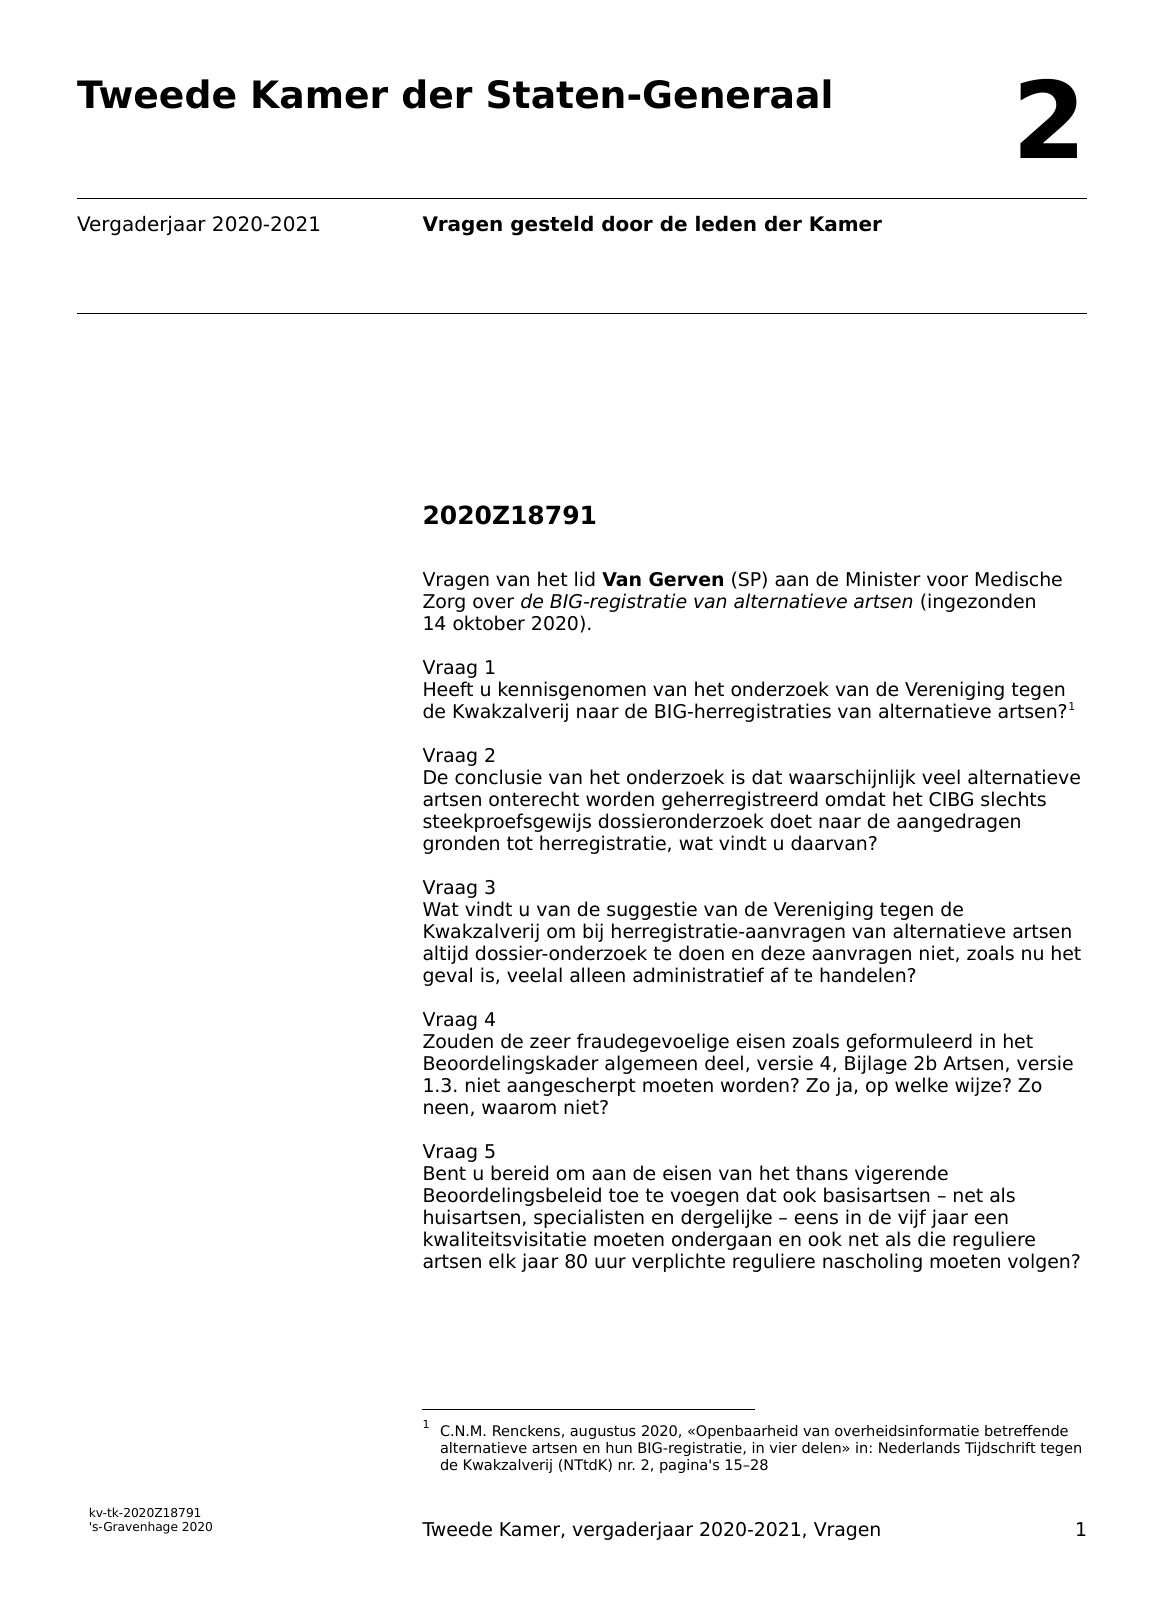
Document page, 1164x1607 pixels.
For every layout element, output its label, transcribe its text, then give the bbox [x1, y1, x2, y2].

text Heeft u kennisgenomen van het onderzoek van de Vereniging tegen de Kwakzalverij naar de BIG-herregistraties van alternatieve artsen? [422, 679, 1087, 723]
text Vraag 1 [422, 657, 1087, 679]
text Vraag 4 [422, 1009, 1087, 1031]
text Bent u bereid om aan de eisen van het thans vigerende Beoordelingsbeleid toe te voegen dat ook basisartsen – net als huisartsen, specialisten en dergelijke – eens in de vijf jaar een kwaliteitsvisitatie moeten ondergaan en ook net als die reguliere artsen elk jaar 80 uur verplichte reguliere nascholing moeten volgen? [422, 1163, 1087, 1273]
text Wat vindt u van de suggestie van de Vereniging tegen de Kwakzalverij om bij herregistratie-aanvragen van alternatieve artsen altijd dossier-onderzoek te doen en deze aanvragen niet, zoals nu het geval is, veelal alleen administratief af te handelen? [422, 899, 1087, 987]
text De conclusie van het onderzoek is dat waarschijnlijk veel alternatieve artsen onterecht worden geherregistreerd omdat het CIBG slechts steekproefsgewijs dossieronderzoek doet naar de aangedragen gronden tot herregistratie, wat vindt u daarvan? [422, 767, 1087, 855]
text Vraag 3 [422, 877, 1087, 899]
table_cell Vragen gesteld door de leden der Kamer [422, 199, 1087, 313]
table_header Tweede Kamer der Staten-Generaal [77, 59, 886, 198]
text C.N.M. Renckens, augustus 2020, «Openbaarheid van overheidsinformatie betreffende alternatieve artsen en hun BIG-registratie, in vier delen» in: Nederlands Tijdschrift tegen de Kwakzalverij (NTtdK) nr. 2, pagina's 15–28 [422, 1418, 1087, 1474]
text Vraag 5 [422, 1141, 1087, 1163]
text 's-Gravenhage 2020 [88, 1520, 323, 1534]
text Zouden de zeer fraudegevoelige eisen zoals geformuleerd in het Beoordelingskader algemeen deel, versie 4, Bijlage 2b Artsen, versie 1.3. niet aangescherpt moeten worden? Zo ja, op welke wijze? Zo neen, waarom niet? [422, 1031, 1087, 1119]
text Vragen van het lid Van Gerven (SP) aan de Minister voor Medische Zorg over de BIG-registratie van alternatieve artsen (ingezonden 14 oktober 2020). [422, 569, 1087, 635]
text kv-tk-2020Z18791 [88, 1506, 323, 1520]
text Vraag 2 [422, 745, 1087, 767]
table_header 2 [886, 59, 1087, 198]
text 2020Z18791 [422, 501, 1087, 531]
table_cell Vergaderjaar 2020-2021 [77, 199, 422, 313]
